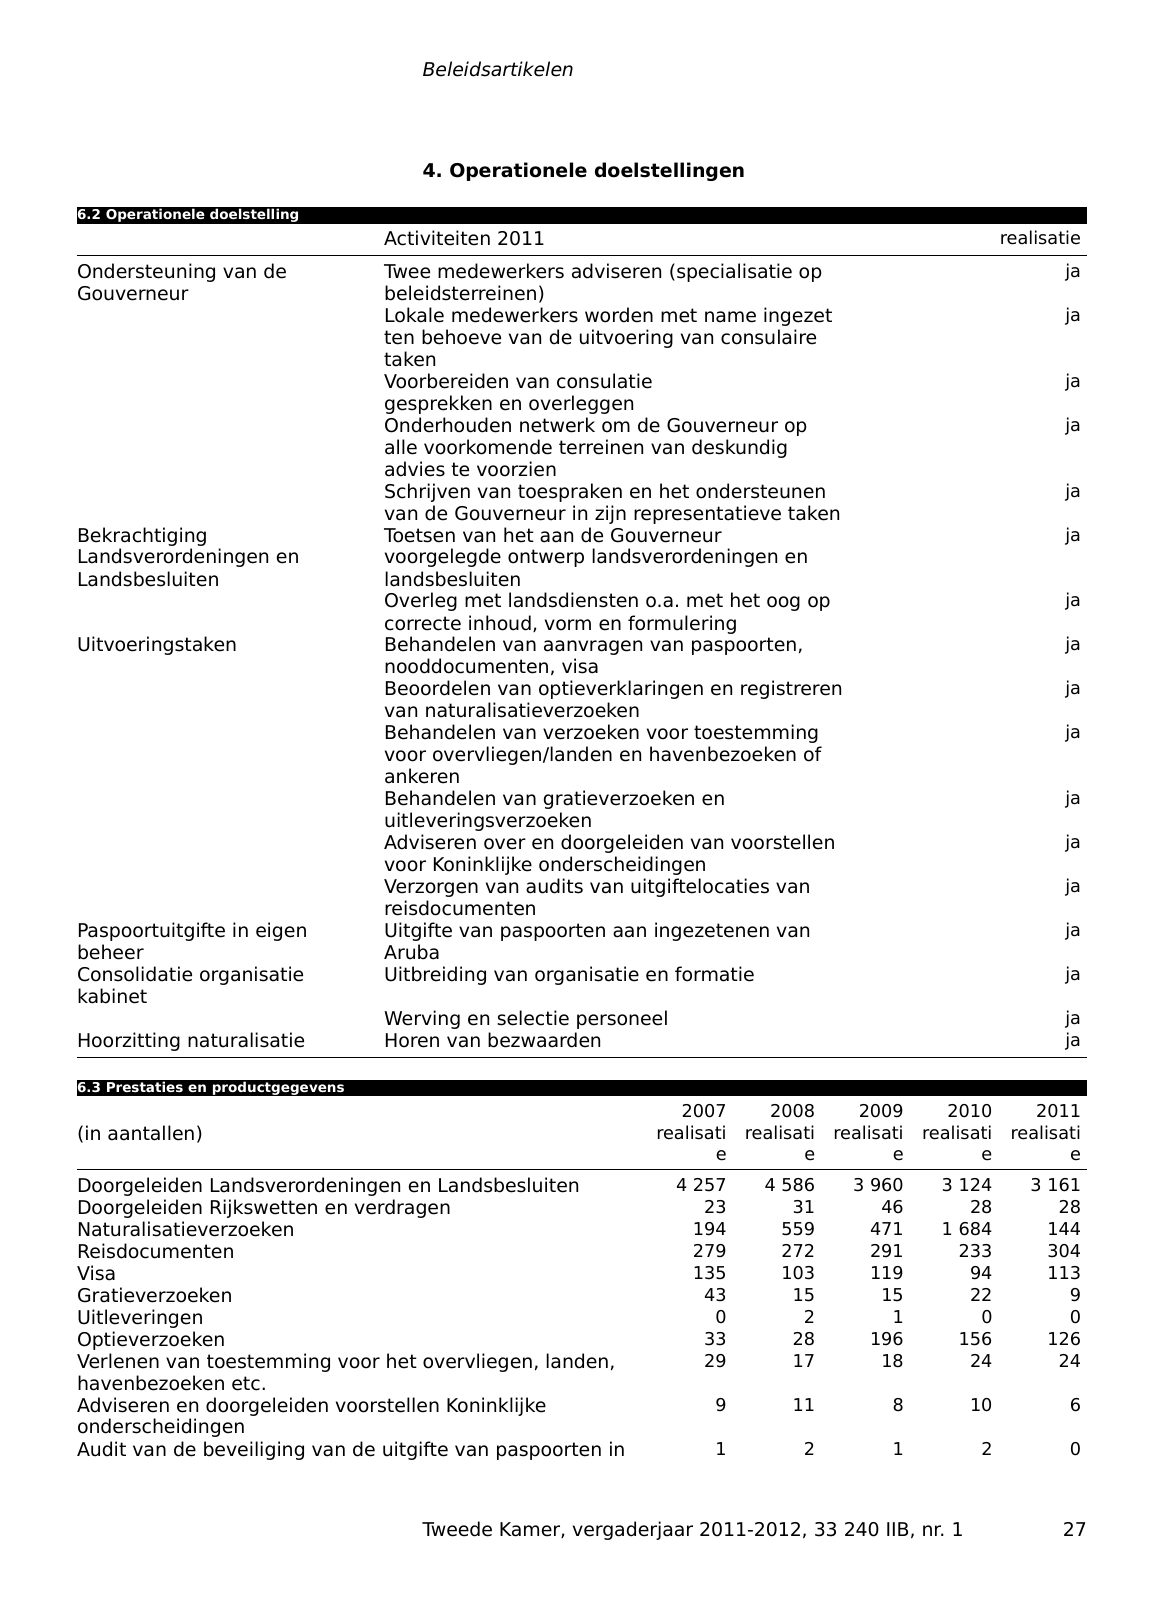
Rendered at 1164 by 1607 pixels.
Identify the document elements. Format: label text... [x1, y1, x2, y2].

table_cell 31 [732, 1197, 821, 1219]
table_cell 4 586 [732, 1170, 821, 1197]
table_cell ja [850, 832, 1087, 876]
table_cell Behandelen van aanvragen van paspoorten, nooddocumenten, visa [378, 634, 850, 678]
table_cell 559 [732, 1219, 821, 1241]
table_cell ja [850, 788, 1087, 832]
table_cell Activiteiten 2011 [378, 224, 850, 255]
table_cell ja [850, 525, 1087, 590]
table_cell Adviseren over en doorgeleiden van voorstellen voor Koninklijke onderscheidingen [378, 832, 850, 876]
table_cell [77, 305, 378, 371]
table_cell Gratieverzoeken [77, 1285, 644, 1307]
table_cell Lokale medewerkers worden met name ingezet ten behoeve van de uitvoering van consulaire taken [378, 305, 850, 371]
table_cell 1 [821, 1439, 909, 1460]
table_cell Verlenen van toestemming voor het overvliegen, landen, havenbezoeken etc. [77, 1351, 644, 1394]
table_cell [77, 876, 378, 920]
table_cell [77, 481, 378, 524]
table_cell Bekrachtiging Landsverordeningen en Landsbesluiten [77, 525, 378, 590]
table_cell [77, 371, 378, 414]
table_header 6.2 Operationele doelstelling [77, 207, 1087, 223]
table_cell 0 [909, 1307, 998, 1328]
table_cell Horen van bezwaarden [378, 1030, 850, 1057]
table_cell ja [850, 678, 1087, 722]
table_cell Paspoortuitgifte in eigen beheer [77, 920, 378, 964]
table_cell 194 [644, 1219, 732, 1241]
table_cell 18 [821, 1351, 909, 1394]
table_cell 8 [821, 1395, 909, 1438]
table_cell Doorgeleiden Rijkswetten en verdragen [77, 1197, 644, 1219]
table_header 6.3 Prestaties en productgegevens [77, 1080, 1087, 1095]
table_cell 2011 [998, 1096, 1087, 1123]
table_cell 126 [998, 1329, 1087, 1351]
table_cell 24 [998, 1351, 1087, 1394]
table_cell 2009 [821, 1096, 909, 1123]
table_cell 28 [732, 1329, 821, 1351]
table_cell Adviseren en doorgeleiden voorstellen Koninklijke onderscheidingen [77, 1395, 644, 1438]
table_cell Werving en selectie personeel [378, 1008, 850, 1030]
table_cell Behandelen van gratieverzoeken en uitleveringsverzoeken [378, 788, 850, 832]
table_cell Reisdocumenten [77, 1241, 644, 1263]
table_cell 233 [909, 1241, 998, 1263]
table_cell [77, 678, 378, 722]
table_cell Schrijven van toespraken en het ondersteunen van de Gouverneur in zijn representatieve taken [378, 481, 850, 524]
table_cell realisatie [644, 1123, 732, 1169]
table_cell 0 [998, 1307, 1087, 1328]
table_cell Onderhouden netwerk om de Gouverneur op alle voorkomende terreinen van deskundig advies te voorzien [378, 415, 850, 481]
table_cell 9 [644, 1395, 732, 1438]
table_cell Audit van de beveiliging van de uitgifte van paspoorten in [77, 1439, 644, 1460]
table_cell [77, 1008, 378, 1030]
table_cell 144 [998, 1219, 1087, 1241]
table_cell Uitleveringen [77, 1307, 644, 1328]
table_cell 2010 [909, 1096, 998, 1123]
table_cell 196 [821, 1329, 909, 1351]
table_cell realisatie [821, 1123, 909, 1169]
table_cell 4 257 [644, 1170, 732, 1197]
table_cell ja [850, 481, 1087, 524]
table_cell Optieverzoeken [77, 1329, 644, 1351]
table_cell 43 [644, 1285, 732, 1307]
table_cell [77, 832, 378, 876]
table_cell ja [850, 256, 1087, 305]
table_cell Verzorgen van audits van uitgiftelocaties van reisdocumenten [378, 876, 850, 920]
table_cell ja [850, 590, 1087, 634]
table_cell 156 [909, 1329, 998, 1351]
table_cell [77, 224, 378, 255]
table_cell Uitgifte van paspoorten aan ingezetenen van Aruba [378, 920, 850, 964]
table_cell 23 [644, 1197, 732, 1219]
table_cell 22 [909, 1285, 998, 1307]
table_cell 28 [998, 1197, 1087, 1219]
table_cell ja [850, 1030, 1087, 1057]
table_cell Uitbreiding van organisatie en formatie [378, 964, 850, 1008]
table_cell Visa [77, 1263, 644, 1284]
table_cell 2007 [644, 1096, 732, 1123]
table_cell ja [850, 371, 1087, 414]
table_cell Naturalisatieverzoeken [77, 1219, 644, 1241]
table_cell 0 [644, 1307, 732, 1328]
table_cell 11 [732, 1395, 821, 1438]
table_cell Twee medewerkers adviseren (specialisatie op beleidsterreinen) [378, 256, 850, 305]
table_cell 24 [909, 1351, 998, 1394]
table_cell 2 [909, 1439, 998, 1460]
table_cell 3 960 [821, 1170, 909, 1197]
table_cell realisatie [909, 1123, 998, 1169]
table_cell ja [850, 634, 1087, 678]
table_cell 10 [909, 1395, 998, 1438]
table_cell 2008 [732, 1096, 821, 1123]
table_cell ja [850, 305, 1087, 371]
table_cell 46 [821, 1197, 909, 1219]
table_cell 1 [821, 1307, 909, 1328]
table_cell ja [850, 415, 1087, 481]
table_cell [77, 722, 378, 788]
table_cell ja [850, 920, 1087, 964]
table_cell Overleg met landsdiensten o.a. met het oog op correcte inhoud, vorm en formulering [378, 590, 850, 634]
table_cell ja [850, 722, 1087, 788]
table_cell 291 [821, 1241, 909, 1263]
table_cell realisatie [850, 224, 1087, 255]
table_cell ja [850, 964, 1087, 1008]
table_cell 279 [644, 1241, 732, 1263]
table_cell 113 [998, 1263, 1087, 1284]
table_cell 94 [909, 1263, 998, 1284]
table_cell 2 [732, 1307, 821, 1328]
table_cell Behandelen van verzoeken voor toestemming voor overvliegen/landen en havenbezoeken of ankeren [378, 722, 850, 788]
table_cell realisatie [998, 1123, 1087, 1169]
table_cell 6 [998, 1395, 1087, 1438]
table_cell 3 161 [998, 1170, 1087, 1197]
table_cell ja [850, 1008, 1087, 1030]
table_cell [77, 590, 378, 634]
table_cell 15 [821, 1285, 909, 1307]
table_cell 17 [732, 1351, 821, 1394]
table_cell Voorbereiden van consulatie gesprekken en overleggen [378, 371, 850, 414]
table_cell 3 124 [909, 1170, 998, 1197]
table_cell 272 [732, 1241, 821, 1263]
table_cell 119 [821, 1263, 909, 1284]
table_cell 471 [821, 1219, 909, 1241]
table_cell 29 [644, 1351, 732, 1394]
table_cell 15 [732, 1285, 821, 1307]
table_cell [77, 1096, 644, 1123]
table_cell Ondersteuning van de Gouverneur [77, 256, 378, 305]
table_cell [77, 788, 378, 832]
table_cell 135 [644, 1263, 732, 1284]
table_cell Toetsen van het aan de Gouverneur voorgelegde ontwerp landsverordeningen en landsbesluiten [378, 525, 850, 590]
table_cell ja [850, 876, 1087, 920]
table_cell 33 [644, 1329, 732, 1351]
table_cell 103 [732, 1263, 821, 1284]
table_cell Doorgeleiden Landsverordeningen en Landsbesluiten [77, 1170, 644, 1197]
table_cell 1 [644, 1439, 732, 1460]
table_cell 1 684 [909, 1219, 998, 1241]
table_cell Beoordelen van optieverklaringen en registreren van naturalisatieverzoeken [378, 678, 850, 722]
table_cell Uitvoeringstaken [77, 634, 378, 678]
subtitle 4. Operationele doelstellingen [422, 160, 1087, 182]
table_cell (in aantallen) [77, 1123, 644, 1169]
table_cell [77, 415, 378, 481]
table_cell 9 [998, 1285, 1087, 1307]
table_cell realisatie [732, 1123, 821, 1169]
table_cell Consolidatie organisatie kabinet [77, 964, 378, 1008]
table_cell 2 [732, 1439, 821, 1460]
table_cell 304 [998, 1241, 1087, 1263]
table_cell Hoorzitting naturalisatie [77, 1030, 378, 1057]
table_cell 28 [909, 1197, 998, 1219]
table_cell 0 [998, 1439, 1087, 1460]
